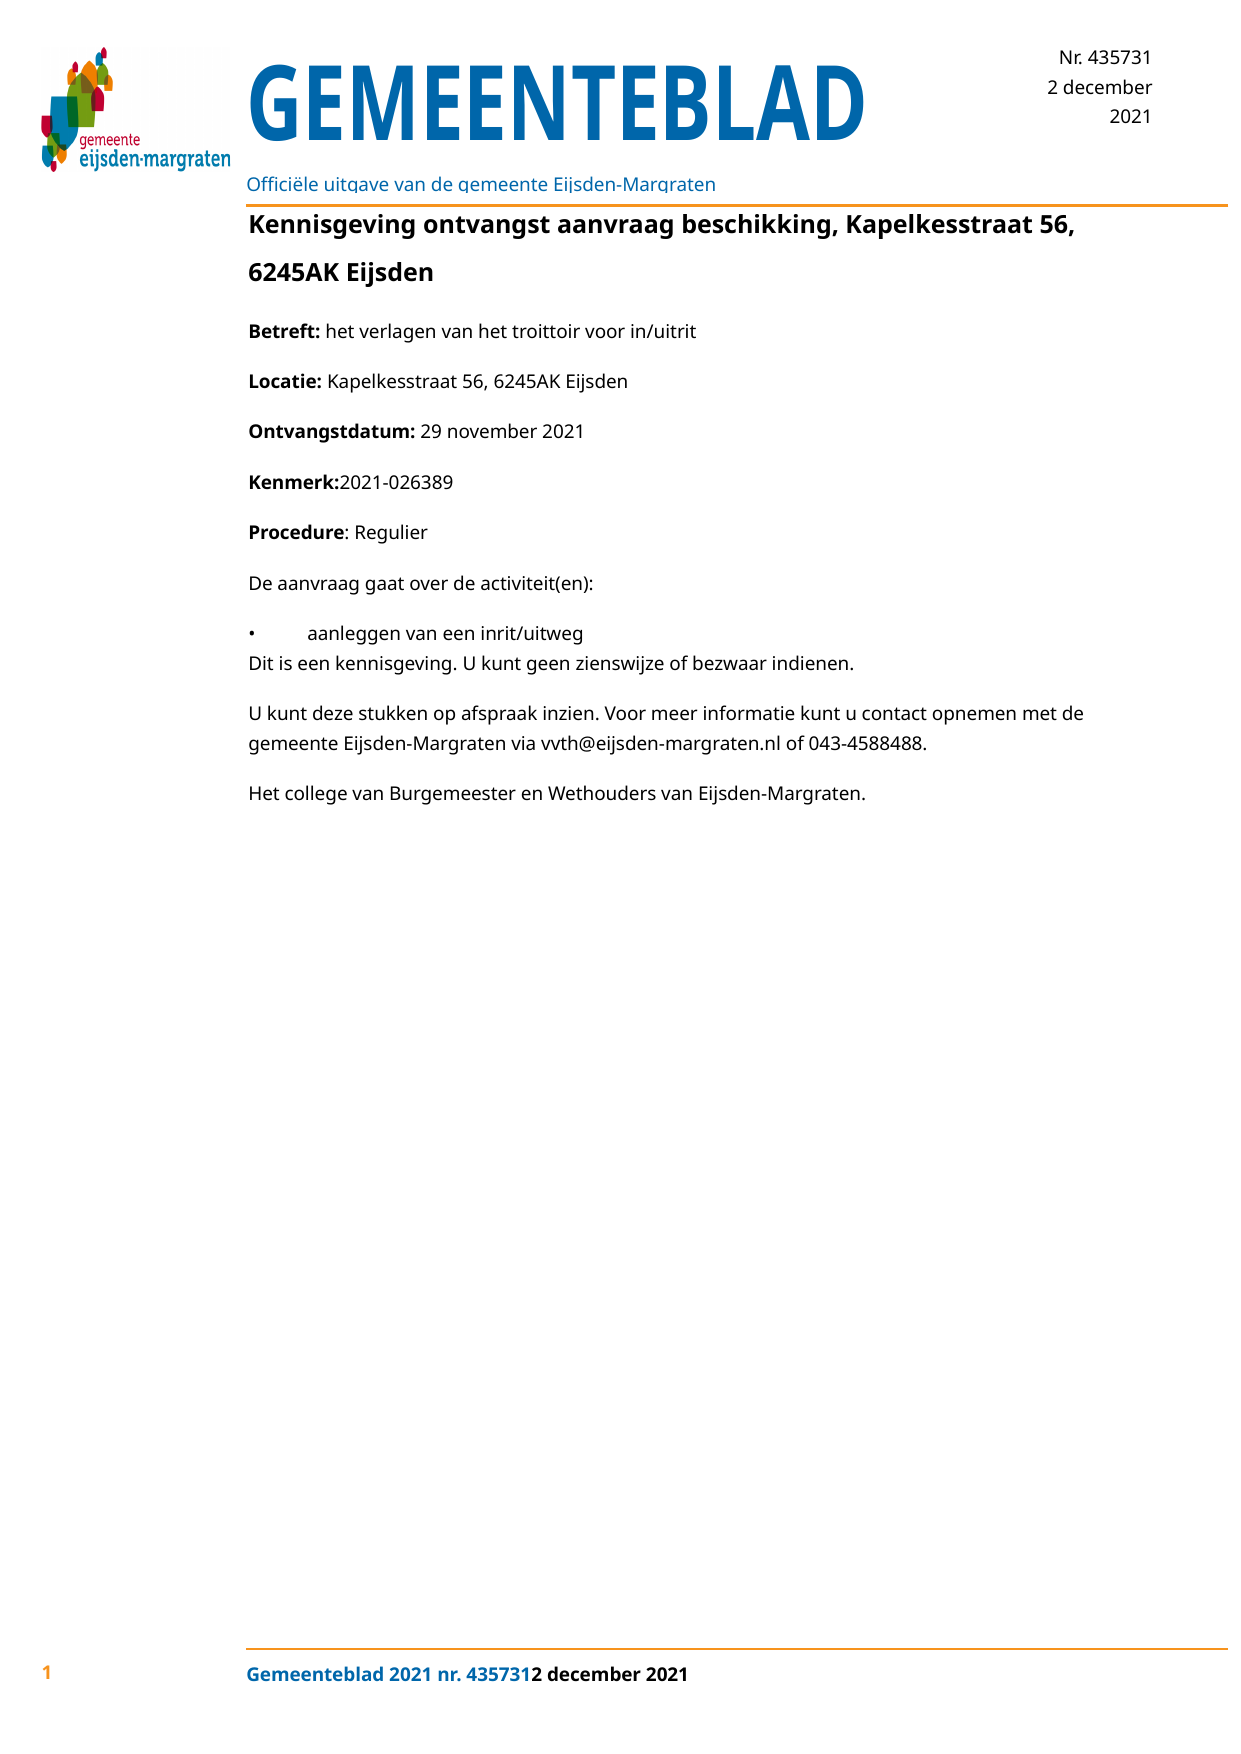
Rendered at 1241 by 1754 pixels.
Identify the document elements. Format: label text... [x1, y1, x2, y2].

list aanleggen van een inrit/uitweg [248, 620, 1152, 646]
text Kennisgeving ontvangst aanvraag beschikking, Kapelkesstraat 56, 6245AK Eijsden [248, 207, 1152, 288]
text Ontvangstdatum: 29 november 2021 [248, 419, 1152, 444]
text U kunt deze stukken op afspraak inzien. Voor meer informatie kunt u contact opnemen met de gemeente Eijsden-Margraten via vvth@eijsden-margraten.nl of 043-4588488. [248, 700, 1152, 756]
text Locatie: Kapelkesstraat 56, 6245AK Eijsden [248, 368, 1152, 394]
text Procedure: Regulier [248, 519, 1152, 545]
picture [41, 47, 231, 172]
text Betreft: het verlagen van het troittoir voor in/uitrit [248, 318, 1152, 344]
text Dit is een kennisgeving. U kunt geen zienswijze of bezwaar indienen. [248, 650, 1152, 676]
text De aanvraag gaat over de activiteit(en): [248, 570, 1152, 596]
text Het college van Burgemeester en Wethouders van Eijsden-Margraten. [248, 780, 1152, 806]
text Kenmerk:2021-026389 [248, 469, 1152, 495]
